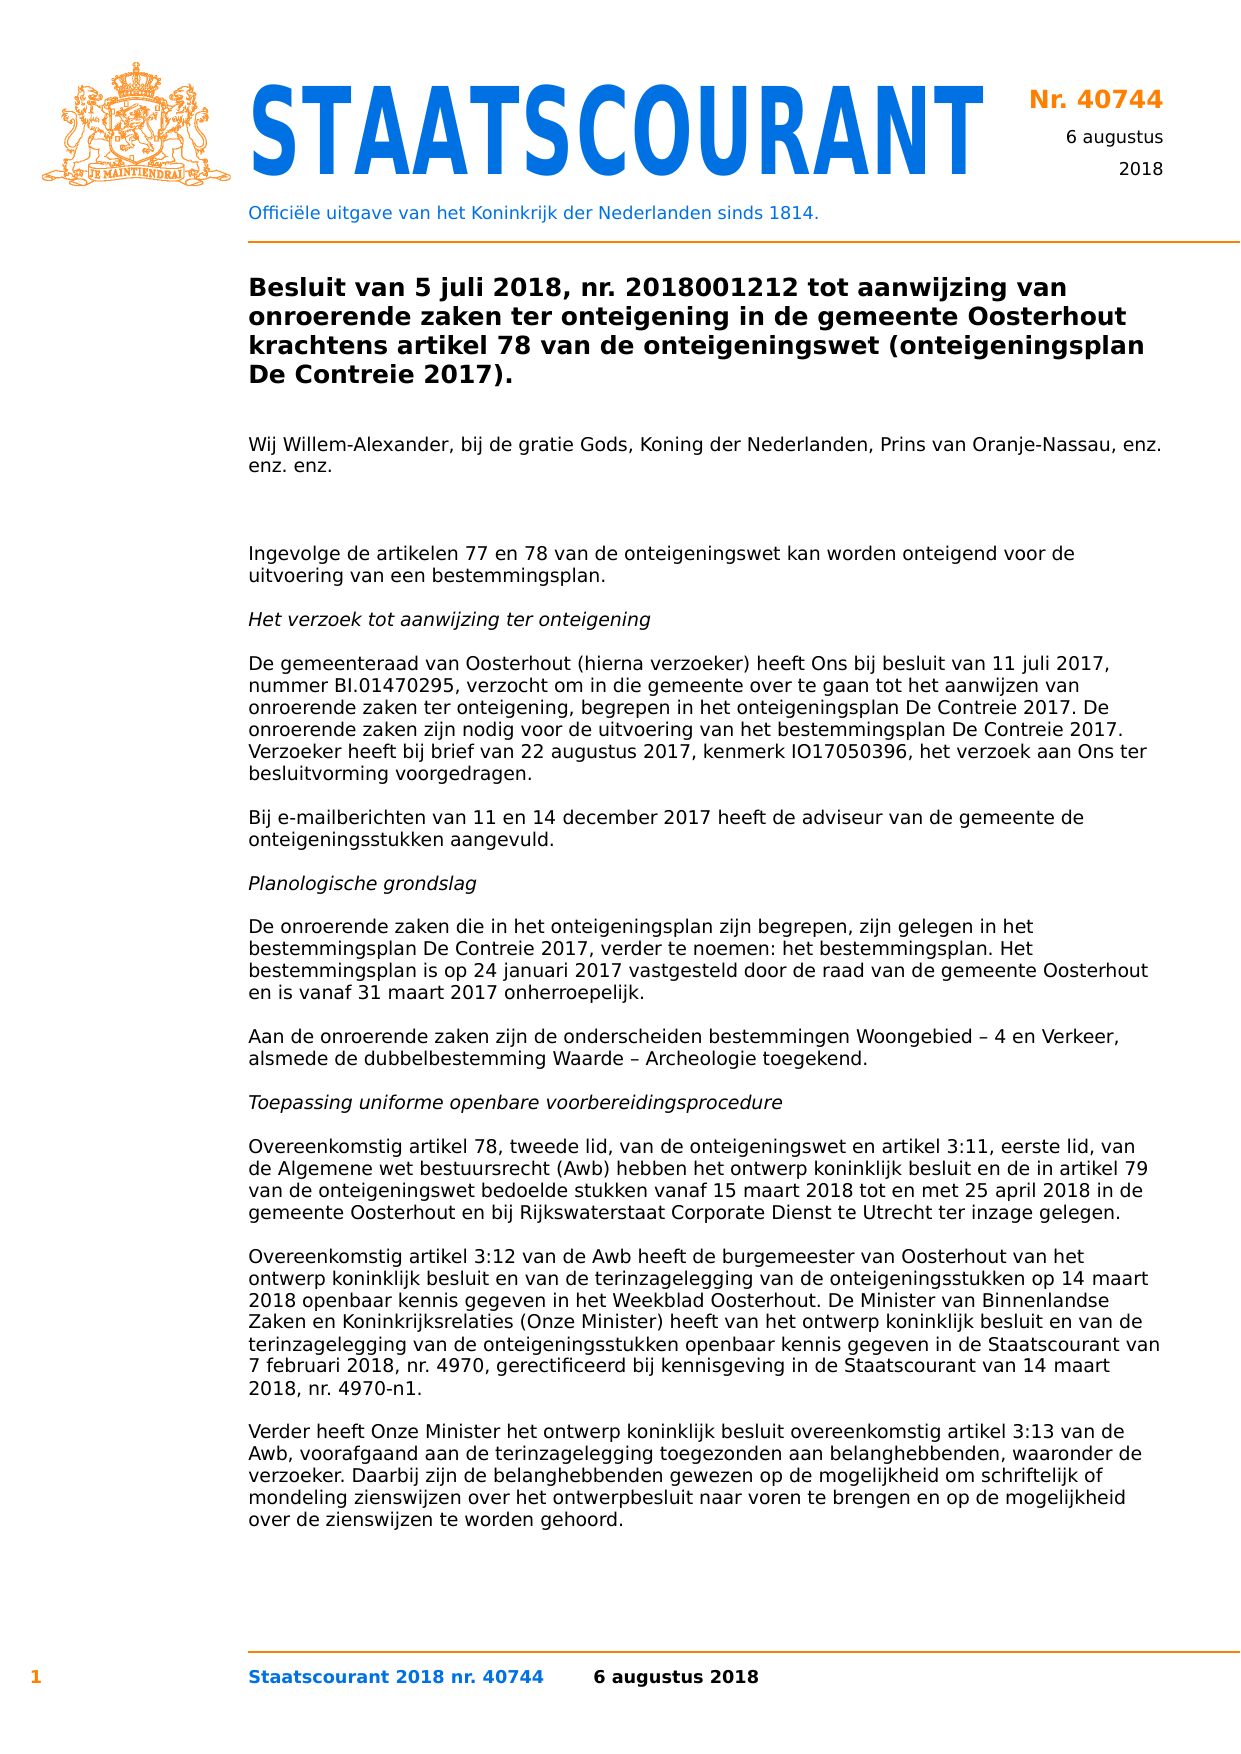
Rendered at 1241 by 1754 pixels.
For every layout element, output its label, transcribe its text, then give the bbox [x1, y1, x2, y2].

subtitle Besluit van 5 juli 2018, nr. 2018001212 tot aanwijzing van onroerende zaken ter onteigening in de gemeente Oosterhout krachtens artikel 78 van de onteigeningswet (onteigeningsplan De Contreie 2017). [248, 273, 1163, 390]
subtitle Toepassing uniforme openbare voorbereidingsprocedure [248, 1092, 1163, 1114]
table_header [25, 62, 248, 241]
text De gemeenteraad van Oosterhout (hierna verzoeker) heeft Ons bij besluit van 11 juli 2017, nummer BI.01470295, verzocht om in die gemeente over te gaan tot het aanwijzen van onroerende zaken ter onteigening, begrepen in het onteigeningsplan De Contreie 2017. De onroerende zaken zijn nodig voor de uitvoering van het bestemmingsplan De Contreie 2017. Verzoeker heeft bij brief van 22 augustus 2017, kenmerk IO17050396, het verzoek aan Ons ter besluitvorming voorgedragen. [248, 653, 1163, 785]
table_cell Officiële uitgave van het Koninkrijk der Nederlanden sinds 1814. [248, 203, 1240, 241]
text Overeenkomstig artikel 78, tweede lid, van de onteigeningswet en artikel 3:11, eerste lid, van de Algemene wet bestuursrecht (Awb) hebben het ontwerp koninklijk besluit en de in artikel 79 van de onteigeningswet bedoelde stukken vanaf 15 maart 2018 tot en met 25 april 2018 in de gemeente Oosterhout en bij Rijkswaterstaat Corporate Dienst te Utrecht ter inzage gelegen. [248, 1136, 1163, 1224]
picture [41, 62, 231, 186]
table_cell 6 augustus [998, 121, 1240, 153]
table_header STAATSCOURANT [248, 62, 998, 203]
text De onroerende zaken die in het onteigeningsplan zijn begrepen, zijn gelegen in het bestemmingsplan De Contreie 2017, verder te noemen: het bestemmingsplan. Het bestemmingsplan is op 24 januari 2017 vastgesteld door de raad van de gemeente Oosterhout en is vanaf 31 maart 2017 onherroepelijk. [248, 916, 1163, 1004]
text Aan de onroerende zaken zijn de onderscheiden bestemmingen Woongebied – 4 en Verkeer, alsmede de dubbelbestemming Waarde – Archeologie toegekend. [248, 1026, 1163, 1070]
text Wij Willem-Alexander, bij de gratie Gods, Koning der Nederlanden, Prins van Oranje-Nassau, enz. enz. enz. [248, 433, 1163, 477]
text Ingevolge de artikelen 77 en 78 van de onteigeningswet kan worden onteigend voor de uitvoering van een bestemmingsplan. [248, 543, 1163, 587]
table_header Nr. 40744 [998, 62, 1240, 121]
table_cell 2018 [998, 153, 1240, 203]
text Verder heeft Onze Minister het ontwerp koninklijk besluit overeenkomstig artikel 3:13 van de Awb, voorafgaand aan de terinzagelegging toegezonden aan belanghebbenden, waaronder de verzoeker. Daarbij zijn de belanghebbenden gewezen op de mogelijkheid om schriftelijk of mondeling zienswijzen over het ontwerpbesluit naar voren te brengen en op de mogelijkheid over de zienswijzen te worden gehoord. [248, 1421, 1163, 1531]
subtitle Planologische grondslag [248, 872, 1163, 894]
subtitle Het verzoek tot aanwijzing ter onteigening [248, 609, 1163, 631]
text Bij e-mailberichten van 11 en 14 december 2017 heeft de adviseur van de gemeente de onteigeningsstukken aangevuld. [248, 807, 1163, 851]
text Overeenkomstig artikel 3:12 van de Awb heeft de burgemeester van Oosterhout van het ontwerp koninklijk besluit en van de terinzagelegging van de onteigeningsstukken op 14 maart 2018 openbaar kennis gegeven in het Weekblad Oosterhout. De Minister van Binnenlandse Zaken en Koninkrijksrelaties (Onze Minister) heeft van het ontwerp koninklijk besluit en van de terinzagelegging van de onteigeningsstukken openbaar kennis gegeven in de Staatscourant van 7 februari 2018, nr. 4970, gerectificeerd bij kennisgeving in de Staatscourant van 14 maart 2018, nr. 4970-n1. [248, 1246, 1163, 1399]
